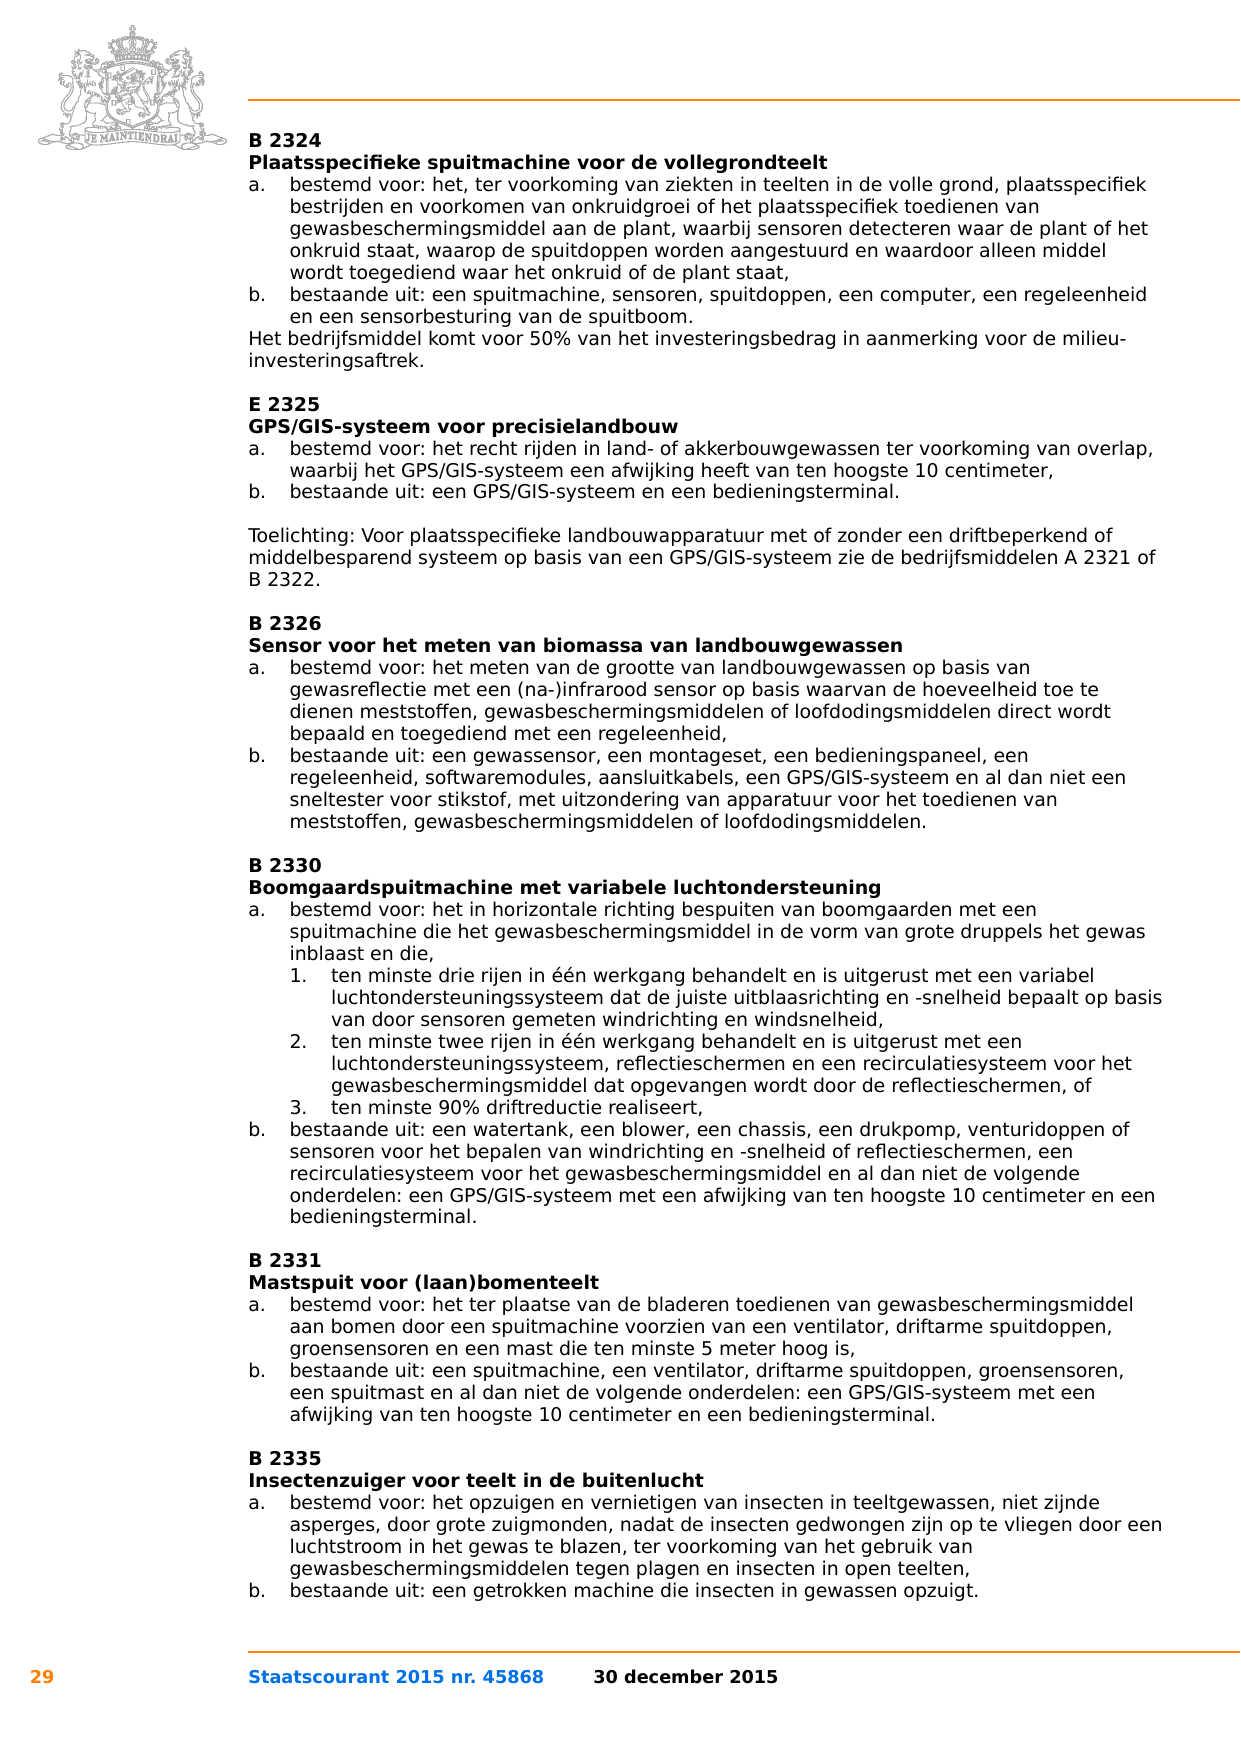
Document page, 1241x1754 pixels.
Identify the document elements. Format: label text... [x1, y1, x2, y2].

text E 2325 [248, 393, 1163, 416]
text a. bestemd voor: het, ter voorkoming van ziekten in teelten in de volle grond, plaatsspecifiek bestrijden en voorkomen van onkruidgroei of het plaatsspecifiek toedienen van gewasbeschermingsmiddel aan de plant, waarbij sensoren detecteren waar de plant of het onkruid staat, waarop de spuitdoppen worden aangestuurd en waardoor alleen middel wordt toegediend waar het onkruid of de plant staat, [248, 174, 1163, 284]
text a. bestemd voor: het recht rijden in land- of akkerbouwgewassen ter voorkoming van overlap, waarbij het GPS/GIS-systeem een afwijking heeft van ten hoogste 10 centimeter, [248, 437, 1163, 481]
text 3. ten minste 90% driftreductie realiseert, [289, 1097, 1163, 1118]
text Plaatsspecifieke spuitmachine voor de vollegrondteelt [248, 152, 1163, 174]
text b. bestaande uit: een watertank, een blower, een chassis, een drukpomp, venturidoppen of sensoren voor het bepalen van windrichting en -snelheid of reflectieschermen, een recirculatiesysteem voor het gewasbeschermingsmiddel en al dan niet de volgende onderdelen: een GPS/GIS-systeem met een afwijking van ten hoogste 10 centimeter en een bedieningsterminal. [248, 1118, 1163, 1228]
text 1. ten minste drie rijen in één werkgang behandelt en is uitgerust met een variabel luchtondersteuningssysteem dat de juiste uitblaasrichting en -snelheid bepaalt op basis van door sensoren gemeten windrichting en windsnelheid, [289, 965, 1163, 1031]
text B 2330 [248, 855, 1163, 877]
text b. bestaande uit: een spuitmachine, een ventilator, driftarme spuitdoppen, groensensoren, een spuitmast en al dan niet de volgende onderdelen: een GPS/GIS-systeem met een afwijking van ten hoogste 10 centimeter en een bedieningsterminal. [248, 1360, 1163, 1426]
text a. bestemd voor: het opzuigen en vernietigen van insecten in teeltgewassen, niet zijnde asperges, door grote zuigmonden, nadat de insecten gedwongen zijn op te vliegen door een luchtstroom in het gewas te blazen, ter voorkoming van het gebruik van gewasbeschermingsmiddelen tegen plagen en insecten in open teelten, [248, 1492, 1163, 1580]
text 2. ten minste twee rijen in één werkgang behandelt en is uitgerust met een luchtondersteuningssysteem, reflectieschermen en een recirculatiesysteem voor het gewasbeschermingsmiddel dat opgevangen wordt door de reflectieschermen, of [289, 1031, 1163, 1097]
text b. bestaande uit: een getrokken machine die insecten in gewassen opzuigt. [248, 1580, 1163, 1602]
picture [38, 25, 227, 150]
text B 2326 [248, 613, 1163, 635]
text a. bestemd voor: het in horizontale richting bespuiten van boomgaarden met een spuitmachine die het gewasbeschermingsmiddel in de vorm van grote druppels het gewas inblaast en die, [248, 899, 1163, 965]
text Boomgaardspuitmachine met variabele luchtondersteuning [248, 877, 1163, 899]
text Insectenzuiger voor teelt in de buitenlucht [248, 1470, 1163, 1492]
text B 2335 [248, 1448, 1163, 1470]
text Mastspuit voor (laan)bomenteelt [248, 1272, 1163, 1294]
text b. bestaande uit: een spuitmachine, sensoren, spuitdoppen, een computer, een regeleenheid en een sensorbesturing van de spuitboom. [248, 284, 1163, 328]
text a. bestemd voor: het meten van de grootte van landbouwgewassen op basis van gewasreflectie met een (na-)infrarood sensor op basis waarvan de hoeveelheid toe te dienen meststoffen, gewasbeschermingsmiddelen of loofdodingsmiddelen direct wordt bepaald en toegediend met een regeleenheid, [248, 657, 1163, 745]
text GPS/GIS-systeem voor precisielandbouw [248, 416, 1163, 437]
text B 2331 [248, 1250, 1163, 1272]
text b. bestaande uit: een GPS/GIS-systeem en een bedieningsterminal. [248, 481, 1163, 503]
text a. bestemd voor: het ter plaatse van de bladeren toedienen van gewasbeschermingsmiddel aan bomen door een spuitmachine voorzien van een ventilator, driftarme spuitdoppen, groensensoren en een mast die ten minste 5 meter hoog is, [248, 1294, 1163, 1360]
text B 2324 [248, 130, 1163, 152]
text b. bestaande uit: een gewassensor, een montageset, een bedieningspaneel, een regeleenheid, softwaremodules, aansluitkabels, een GPS/GIS-systeem en al dan niet een sneltester voor stikstof, met uitzondering van apparatuur voor het toedienen van meststoffen, gewasbeschermingsmiddelen of loofdodingsmiddelen. [248, 745, 1163, 833]
text Toelichting: Voor plaatsspecifieke landbouwapparatuur met of zonder een driftbeperkend of middelbesparend systeem op basis van een GPS/GIS-systeem zie de bedrijfsmiddelen A 2321 of B 2322. [248, 525, 1163, 591]
text Het bedrijfsmiddel komt voor 50% van het investeringsbedrag in aanmerking voor de milieu-investeringsaftrek. [248, 328, 1163, 372]
text Sensor voor het meten van biomassa van landbouwgewassen [248, 635, 1163, 657]
